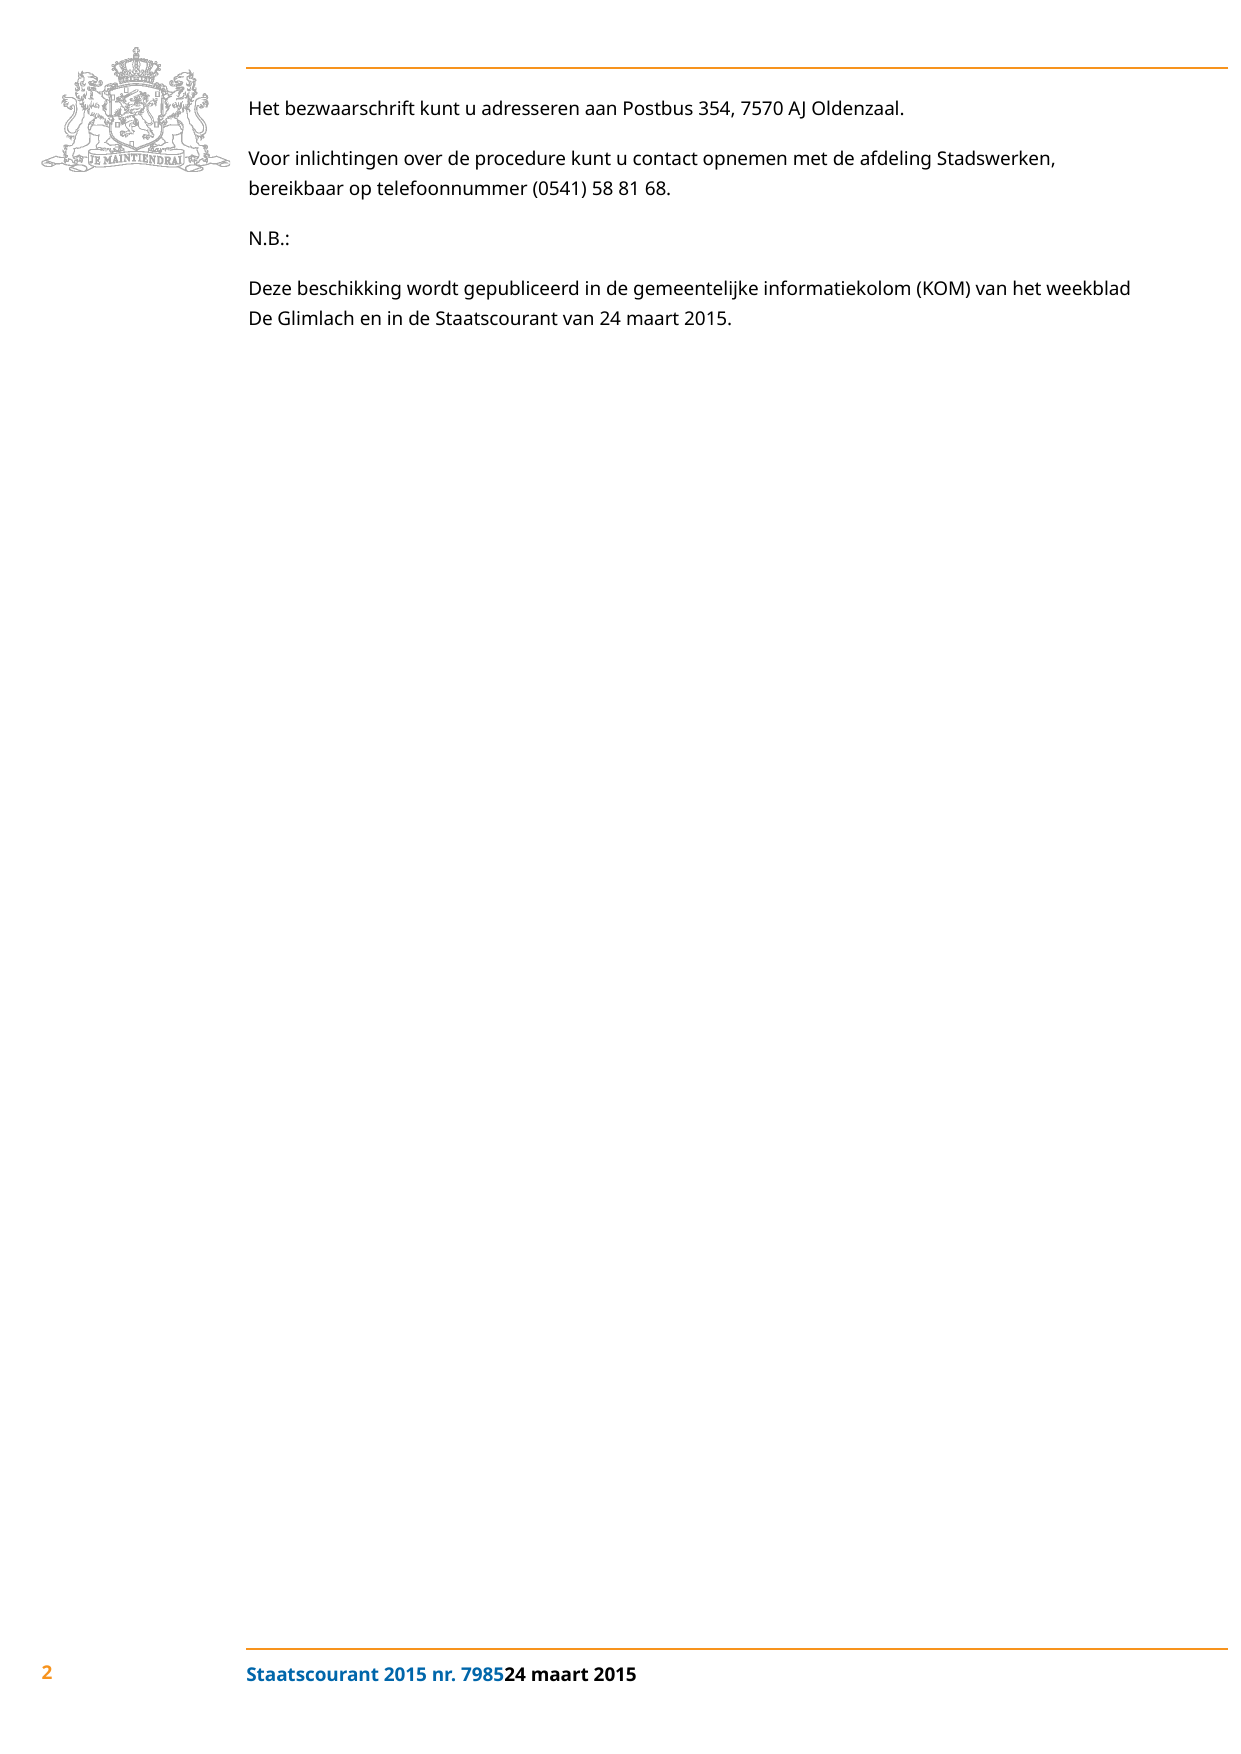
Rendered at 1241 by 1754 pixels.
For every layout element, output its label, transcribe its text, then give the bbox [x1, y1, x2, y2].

text Deze beschikking wordt gepubliceerd in de gemeentelijke informatiekolom (KOM) van het weekblad De Glimlach en in de Staatscourant van 24 maart 2015. [248, 276, 1152, 331]
text Het bezwaarschrift kunt u adresseren aan Postbus 354, 7570 AJ Oldenzaal. [248, 95, 1152, 121]
text Voor inlichtingen over de procedure kunt u contact opnemen met de afdeling Stadswerken, bereikbaar op telefoonnummer (0541) 58 81 68. [248, 145, 1152, 201]
picture [41, 47, 231, 172]
text N.B.: [248, 225, 1152, 251]
